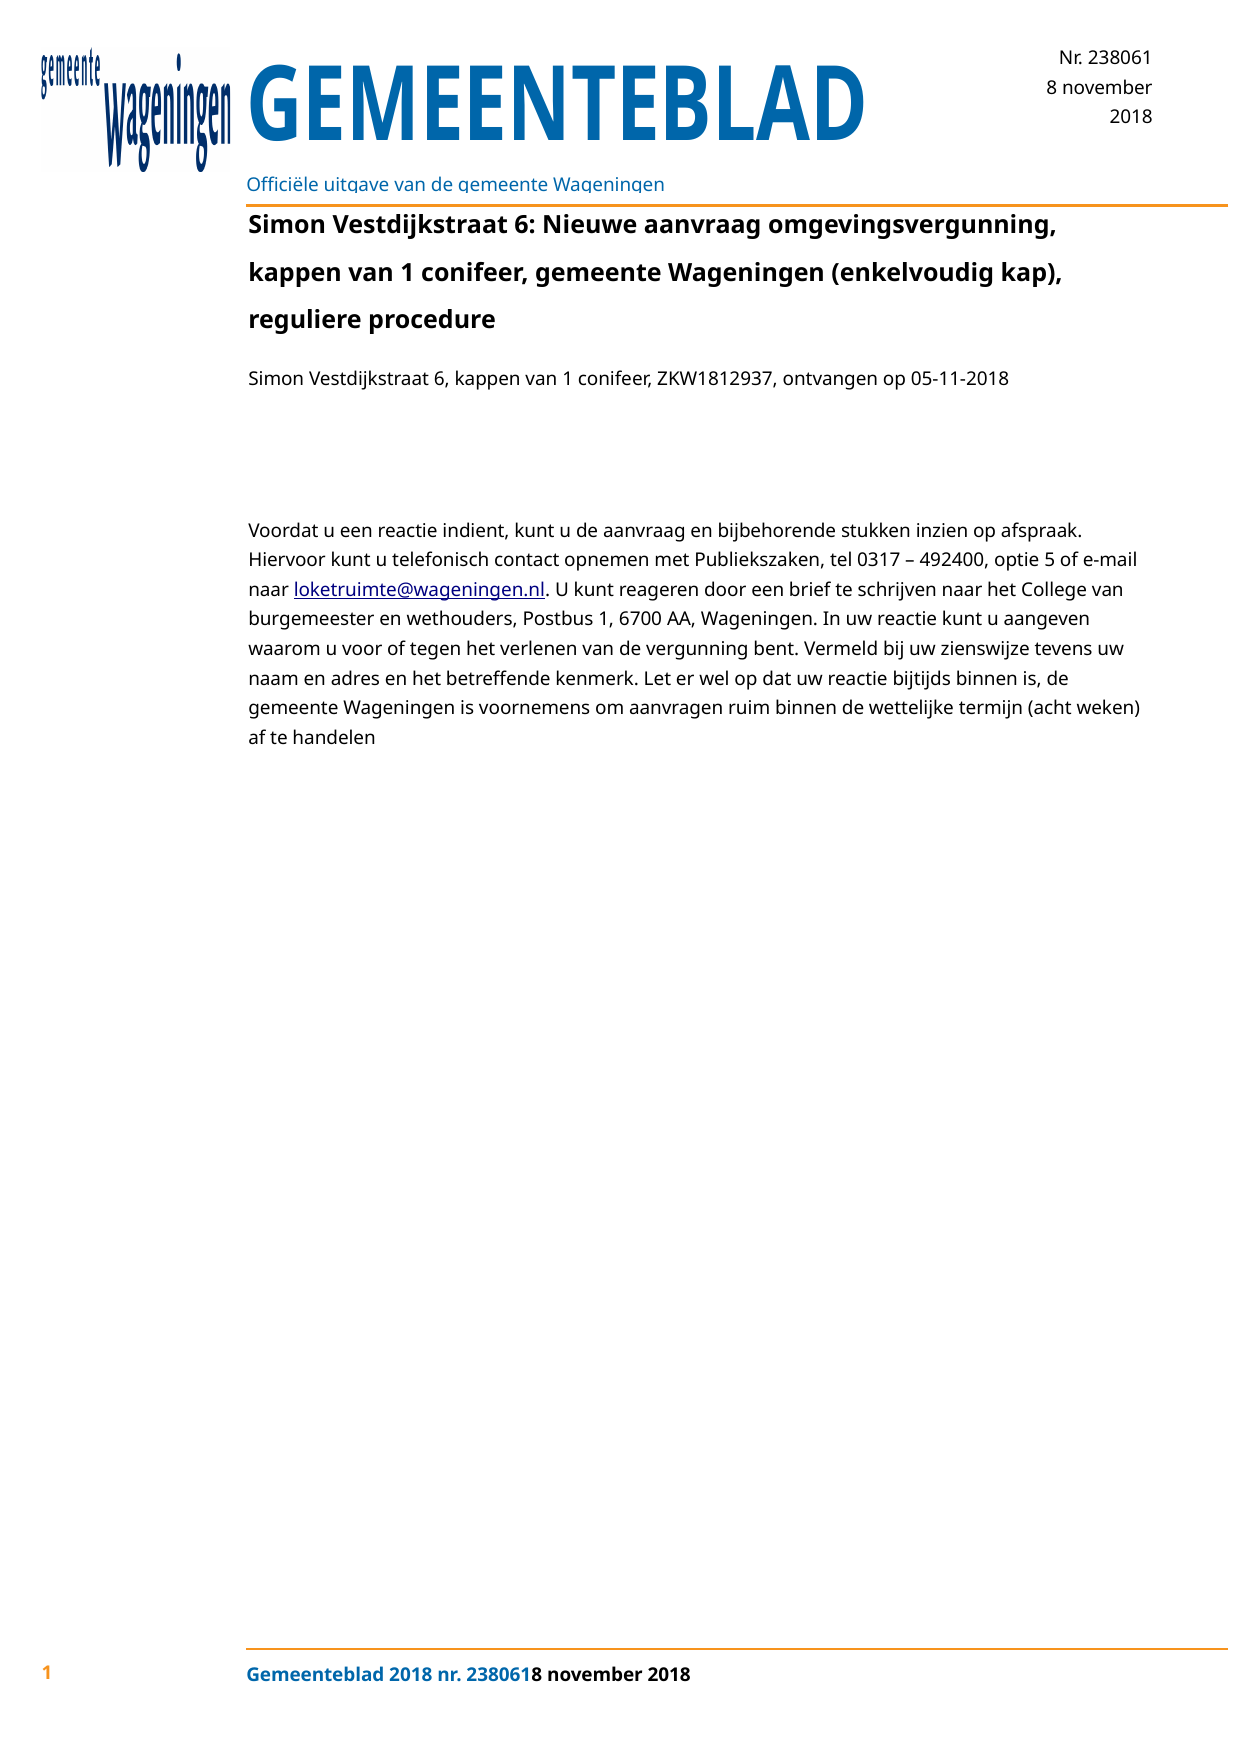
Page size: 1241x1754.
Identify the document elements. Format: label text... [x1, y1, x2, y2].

picture [41, 47, 231, 172]
text Simon Vestdijkstraat 6: Nieuwe aanvraag omgevingsvergunning, kappen van 1 conifeer, gemeente Wageningen (enkelvoudig kap), reguliere procedure [248, 207, 1152, 336]
text Simon Vestdijkstraat 6, kappen van 1 conifeer, ZKW1812937, ontvangen op 05-11-2018 [248, 366, 1152, 391]
text Voordat u een reactie indient, kunt u de aanvraag en bijbehorende stukken inzien op afspraak. Hiervoor kunt u telefonisch contact opnemen met Publiekszaken, tel 0317 – 492400, optie 5 of e-mail naar loketruimte@wageningen.nl. U kunt reageren door een brief te schrijven naar het College van burgemeester en wethouders, Postbus 1, 6700 AA, Wageningen. In uw reactie kunt u aangeven waarom u voor of tegen het verlenen van de vergunning bent. Vermeld bij uw zienswijze tevens uw naam en adres en het betreffende kenmerk. Let er wel op dat uw reactie bijtijds binnen is, de gemeente Wageningen is voornemens om aanvragen ruim binnen de wettelijke termijn (acht weken) af te handelen [248, 517, 1152, 749]
